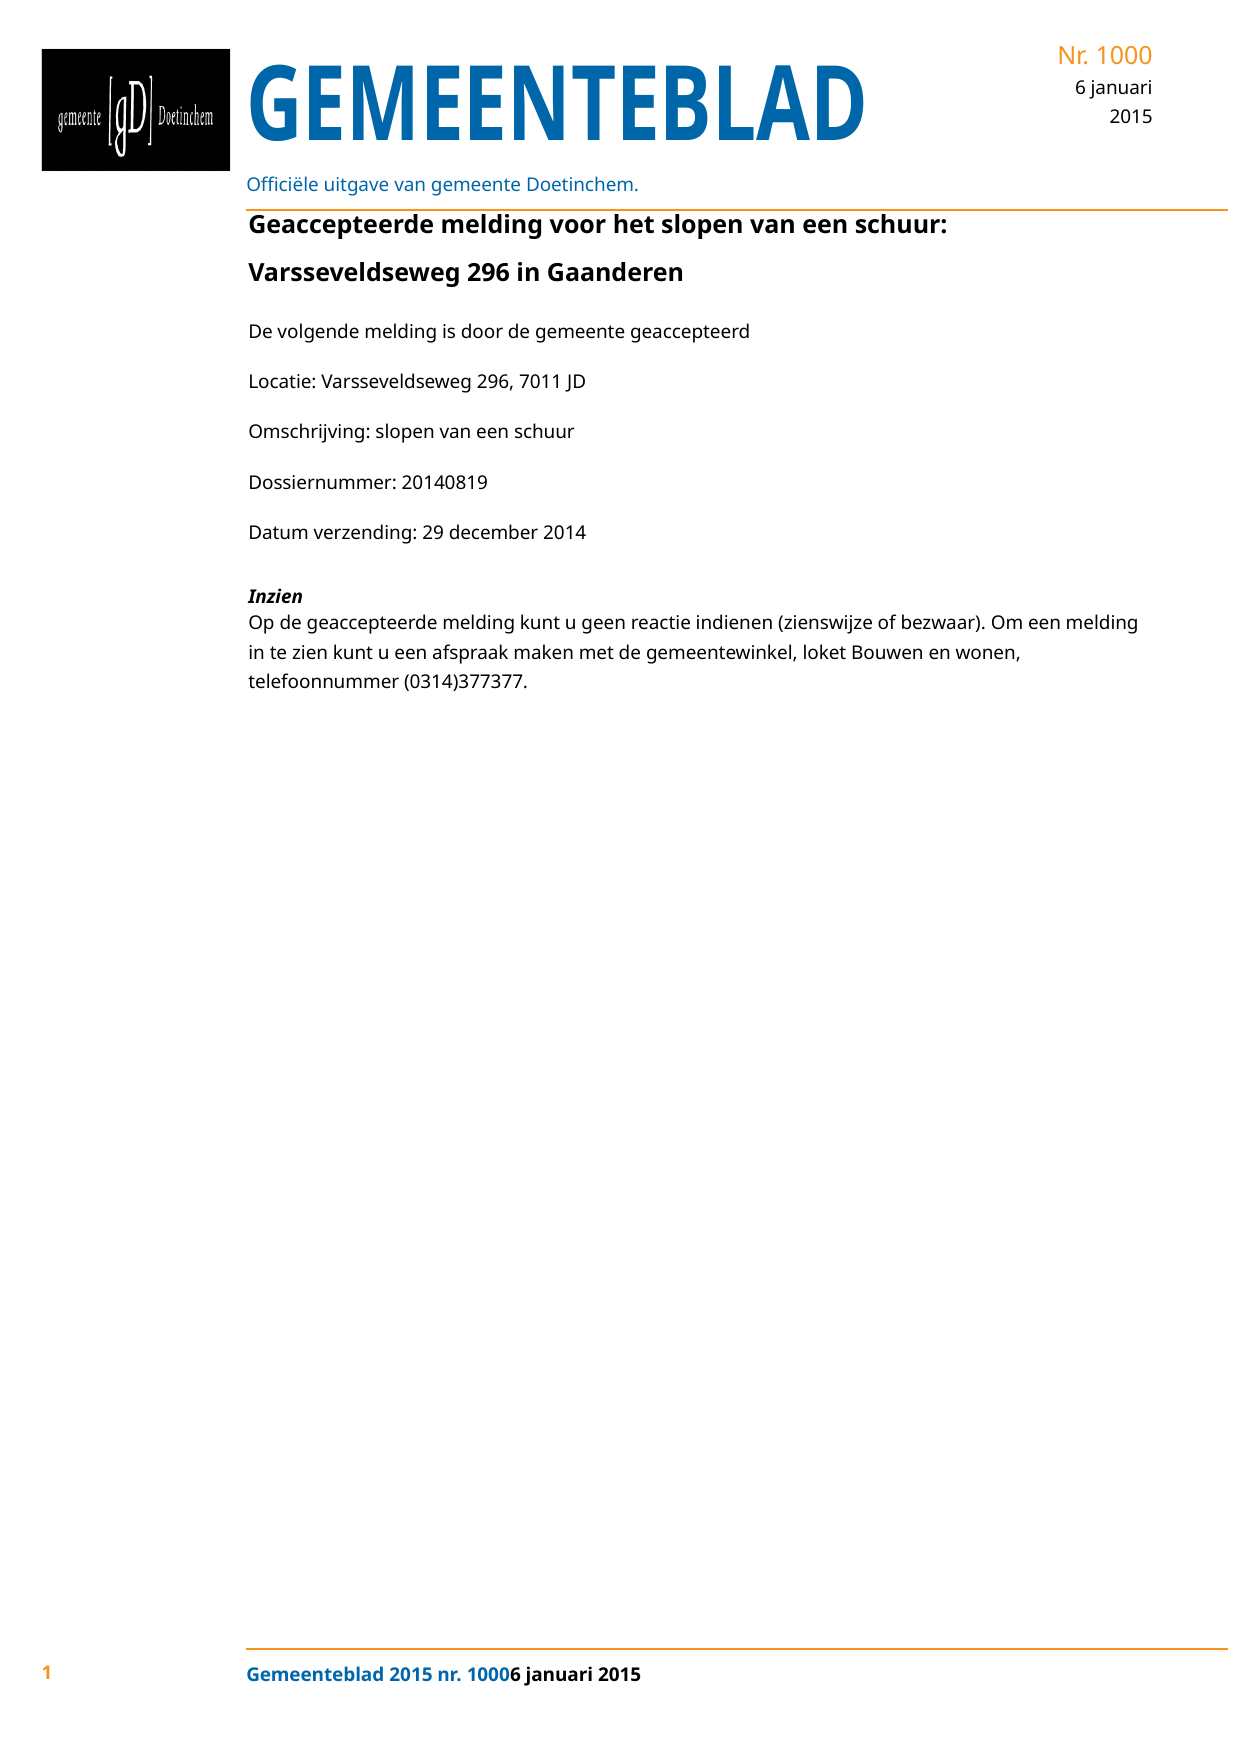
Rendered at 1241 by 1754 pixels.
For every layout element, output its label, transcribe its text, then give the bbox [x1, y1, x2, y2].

text Datum verzending: 29 december 2014 [248, 519, 1152, 545]
text De volgende melding is door de gemeente geaccepteerd [248, 318, 1152, 344]
picture [41, 47, 231, 172]
text Omschrijving: slopen van een schuur [248, 419, 1152, 444]
text Locatie: Varsseveldseweg 296, 7011 JD [248, 368, 1152, 394]
text Dossiernummer: 20140819 [248, 469, 1152, 495]
text Geaccepteerde melding voor het slopen van een schuur: Varsseveldseweg 296 in Gaanderen [248, 211, 1152, 288]
text Inzien [248, 583, 1152, 609]
text Op de geaccepteerde melding kunt u geen reactie indienen (zienswijze of bezwaar). Om een melding in te zien kunt u een afspraak maken met de gemeentewinkel, loket Bouwen en wonen, telefoonnummer (0314)377377. [248, 609, 1152, 694]
